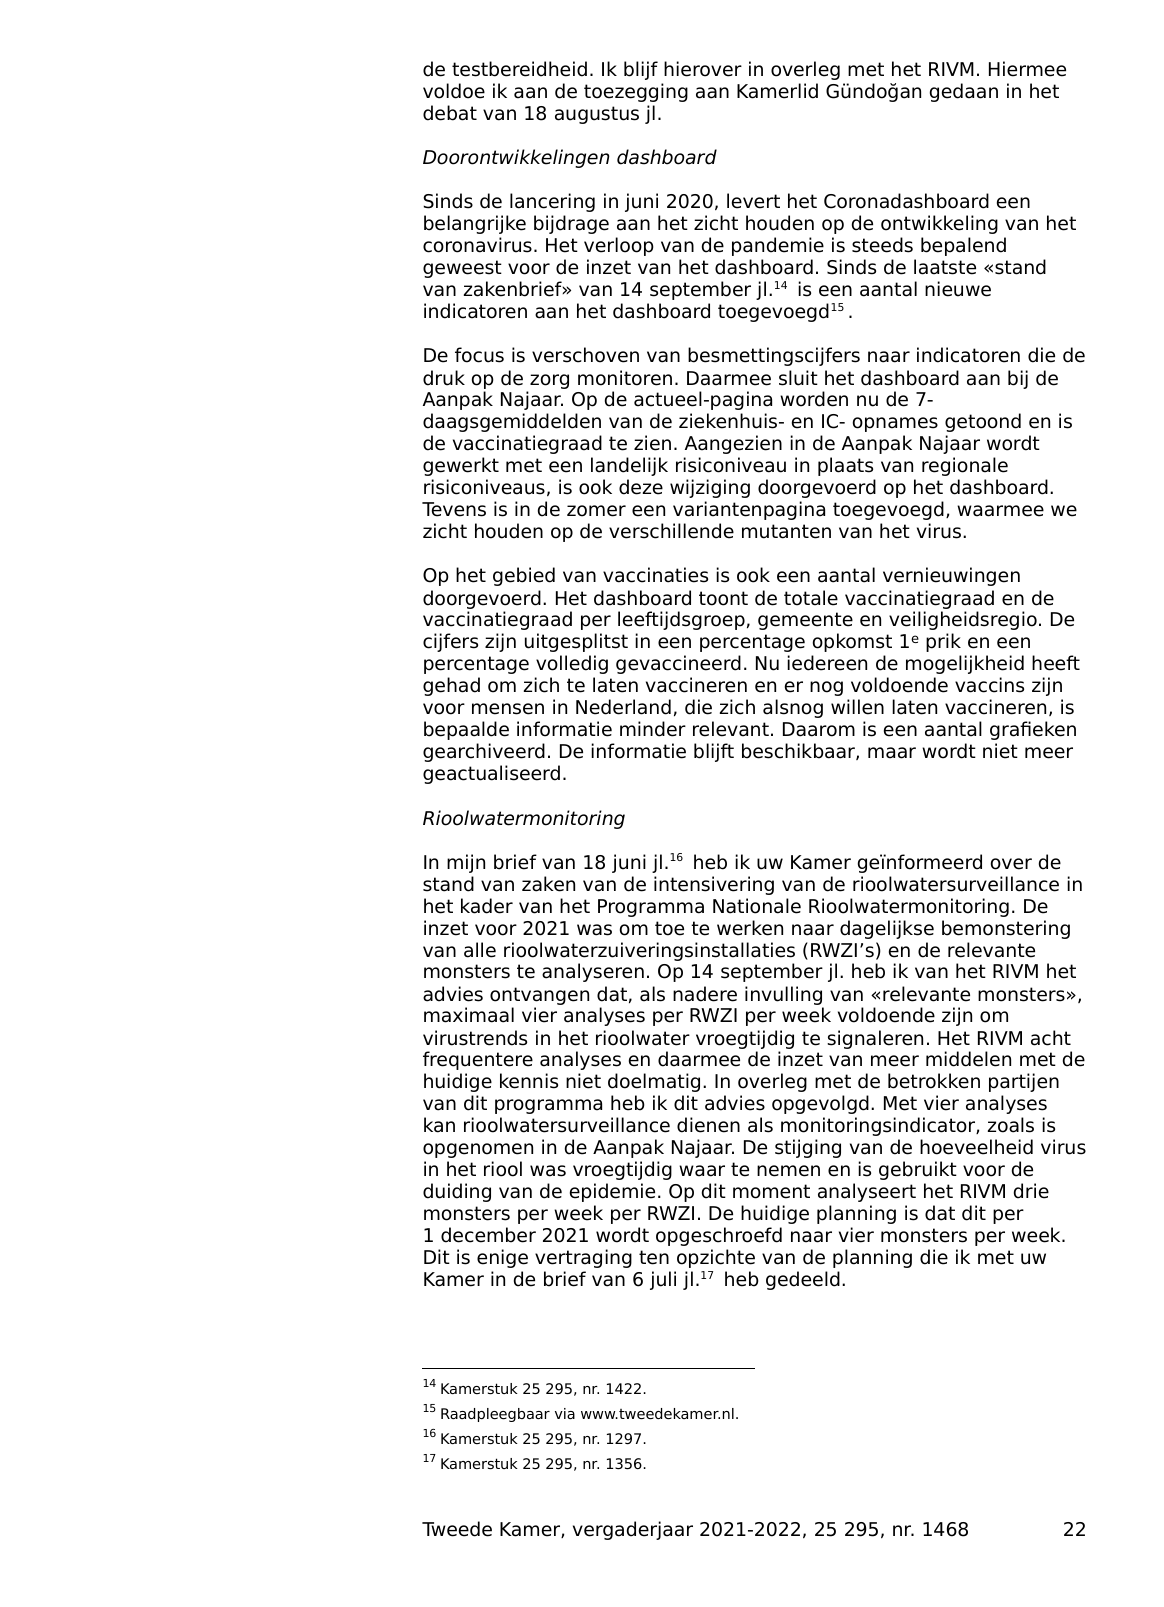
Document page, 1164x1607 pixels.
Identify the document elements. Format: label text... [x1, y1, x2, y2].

subtitle Doorontwikkelingen dashboard [422, 147, 1087, 169]
text Kamerstuk 25 295, nr. 1356. [422, 1452, 1087, 1474]
text Raadpleegbaar via www.tweedekamer.nl. [422, 1402, 1087, 1424]
text Kamerstuk 25 295, nr. 1422. [422, 1377, 1087, 1399]
subtitle Rioolwatermonitoring [422, 807, 1087, 829]
text Op het gebied van vaccinaties is ook een aantal vernieuwingen doorgevoerd. Het dashboard toont de totale vaccinatiegraad en de vaccinatiegraad per leeftijdsgroep, gemeente en veiligheidsregio. De cijfers zijn uitgesplitst in een percentage opkomst 1e prik en een percentage volledig gevaccineerd. Nu iedereen de mogelijkheid heeft gehad om zich te laten vaccineren en er nog voldoende vaccins zijn voor mensen in Nederland, die zich alsnog willen laten vaccineren, is bepaalde informatie minder relevant. Daarom is een aantal grafieken gearchiveerd. De informatie blijft beschikbaar, maar wordt niet meer geactualiseerd. [422, 565, 1087, 785]
text Sinds de lancering in juni 2020, levert het Coronadashboard een belangrijke bijdrage aan het zicht houden op de ontwikkeling van het coronavirus. Het verloop van de pandemie is steeds bepalend geweest voor de inzet van het dashboard. Sinds de laatste «stand van zakenbrief» van 14 september jl. is een aantal nieuwe indicatoren aan het dashboard toegevoegd. [422, 191, 1087, 323]
text De focus is verschoven van besmettingscijfers naar indicatoren die de druk op de zorg monitoren. Daarmee sluit het dashboard aan bij de Aanpak Najaar. Op de actueel-pagina worden nu de 7-daagsgemiddelden van de ziekenhuis- en IC- opnames getoond en is de vaccinatiegraad te zien. Aangezien in de Aanpak Najaar wordt gewerkt met een landelijk risiconiveau in plaats van regionale risiconiveaus, is ook deze wijziging doorgevoerd op het dashboard. Tevens is in de zomer een variantenpagina toegevoegd, waarmee we zicht houden op de verschillende mutanten van het virus. [422, 345, 1087, 543]
text de testbereidheid. Ik blijf hierover in overleg met het RIVM. Hiermee voldoe ik aan de toezegging aan Kamerlid Gündoğan gedaan in het debat van 18 augustus jl. [422, 59, 1087, 125]
text In mijn brief van 18 juni jl. heb ik uw Kamer geïnformeerd over de stand van zaken van de intensivering van de rioolwatersurveillance in het kader van het Programma Nationale Rioolwatermonitoring. De inzet voor 2021 was om toe te werken naar dagelijkse bemonstering van alle rioolwaterzuiveringsinstallaties (RWZI’s) en de relevante monsters te analyseren. Op 14 september jl. heb ik van het RIVM het advies ontvangen dat, als nadere invulling van «relevante monsters», maximaal vier analyses per RWZI per week voldoende zijn om virustrends in het rioolwater vroegtijdig te signaleren. Het RIVM acht frequentere analyses en daarmee de inzet van meer middelen met de huidige kennis niet doelmatig. In overleg met de betrokken partijen van dit programma heb ik dit advies opgevolgd. Met vier analyses kan rioolwatersurveillance dienen als monitoringsindicator, zoals is opgenomen in de Aanpak Najaar. De stijging van de hoeveelheid virus in het riool was vroegtijdig waar te nemen en is gebruikt voor de duiding van de epidemie. Op dit moment analyseert het RIVM drie monsters per week per RWZI. De huidige planning is dat dit per 1 december 2021 wordt opgeschroefd naar vier monsters per week. Dit is enige vertraging ten opzichte van de planning die ik met uw Kamer in de brief van 6 juli jl. heb gedeeld. [422, 852, 1087, 1291]
text Kamerstuk 25 295, nr. 1297. [422, 1427, 1087, 1449]
